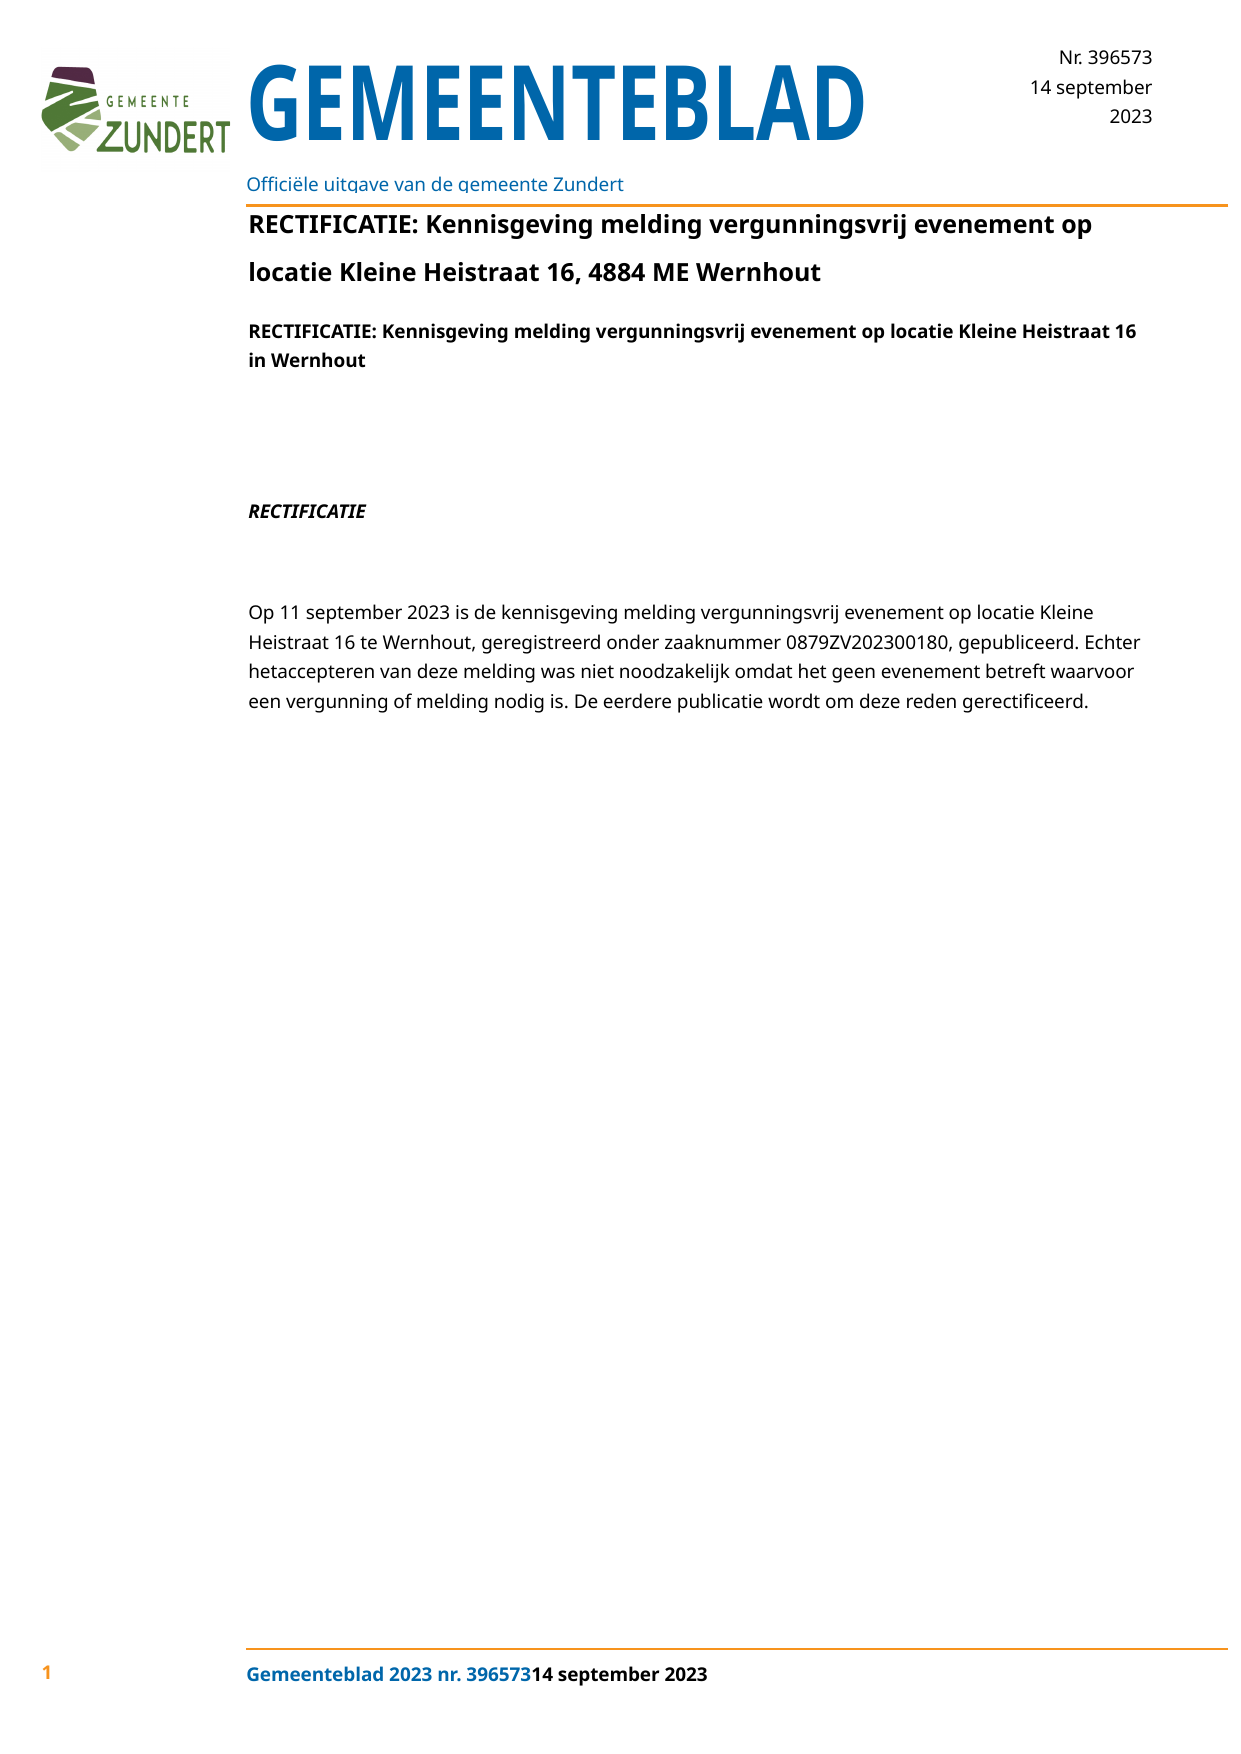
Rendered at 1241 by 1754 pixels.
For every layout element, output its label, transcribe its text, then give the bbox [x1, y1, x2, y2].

text Op 11 september 2023 is de kennisgeving melding vergunningsvrij evenement op locatie Kleine Heistraat 16 te Wernhout, geregistreerd onder zaaknummer 0879ZV202300180, gepubliceerd. Echter hetaccepteren van deze melding was niet noodzakelijk omdat het geen evenement betreft waarvoor een vergunning of melding nodig is. De eerdere publicatie wordt om deze reden gerectificeerd. [248, 599, 1152, 714]
picture [41, 47, 231, 172]
text RECTIFICATIE: Kennisgeving melding vergunningsvrij evenement op locatie Kleine Heistraat 16, 4884 ME Wernhout [248, 207, 1152, 288]
text RECTIFICATIE: Kennisgeving melding vergunningsvrij evenement op locatie Kleine Heistraat 16 in Wernhout [248, 318, 1152, 373]
text RECTIFICATIE [248, 499, 1152, 524]
